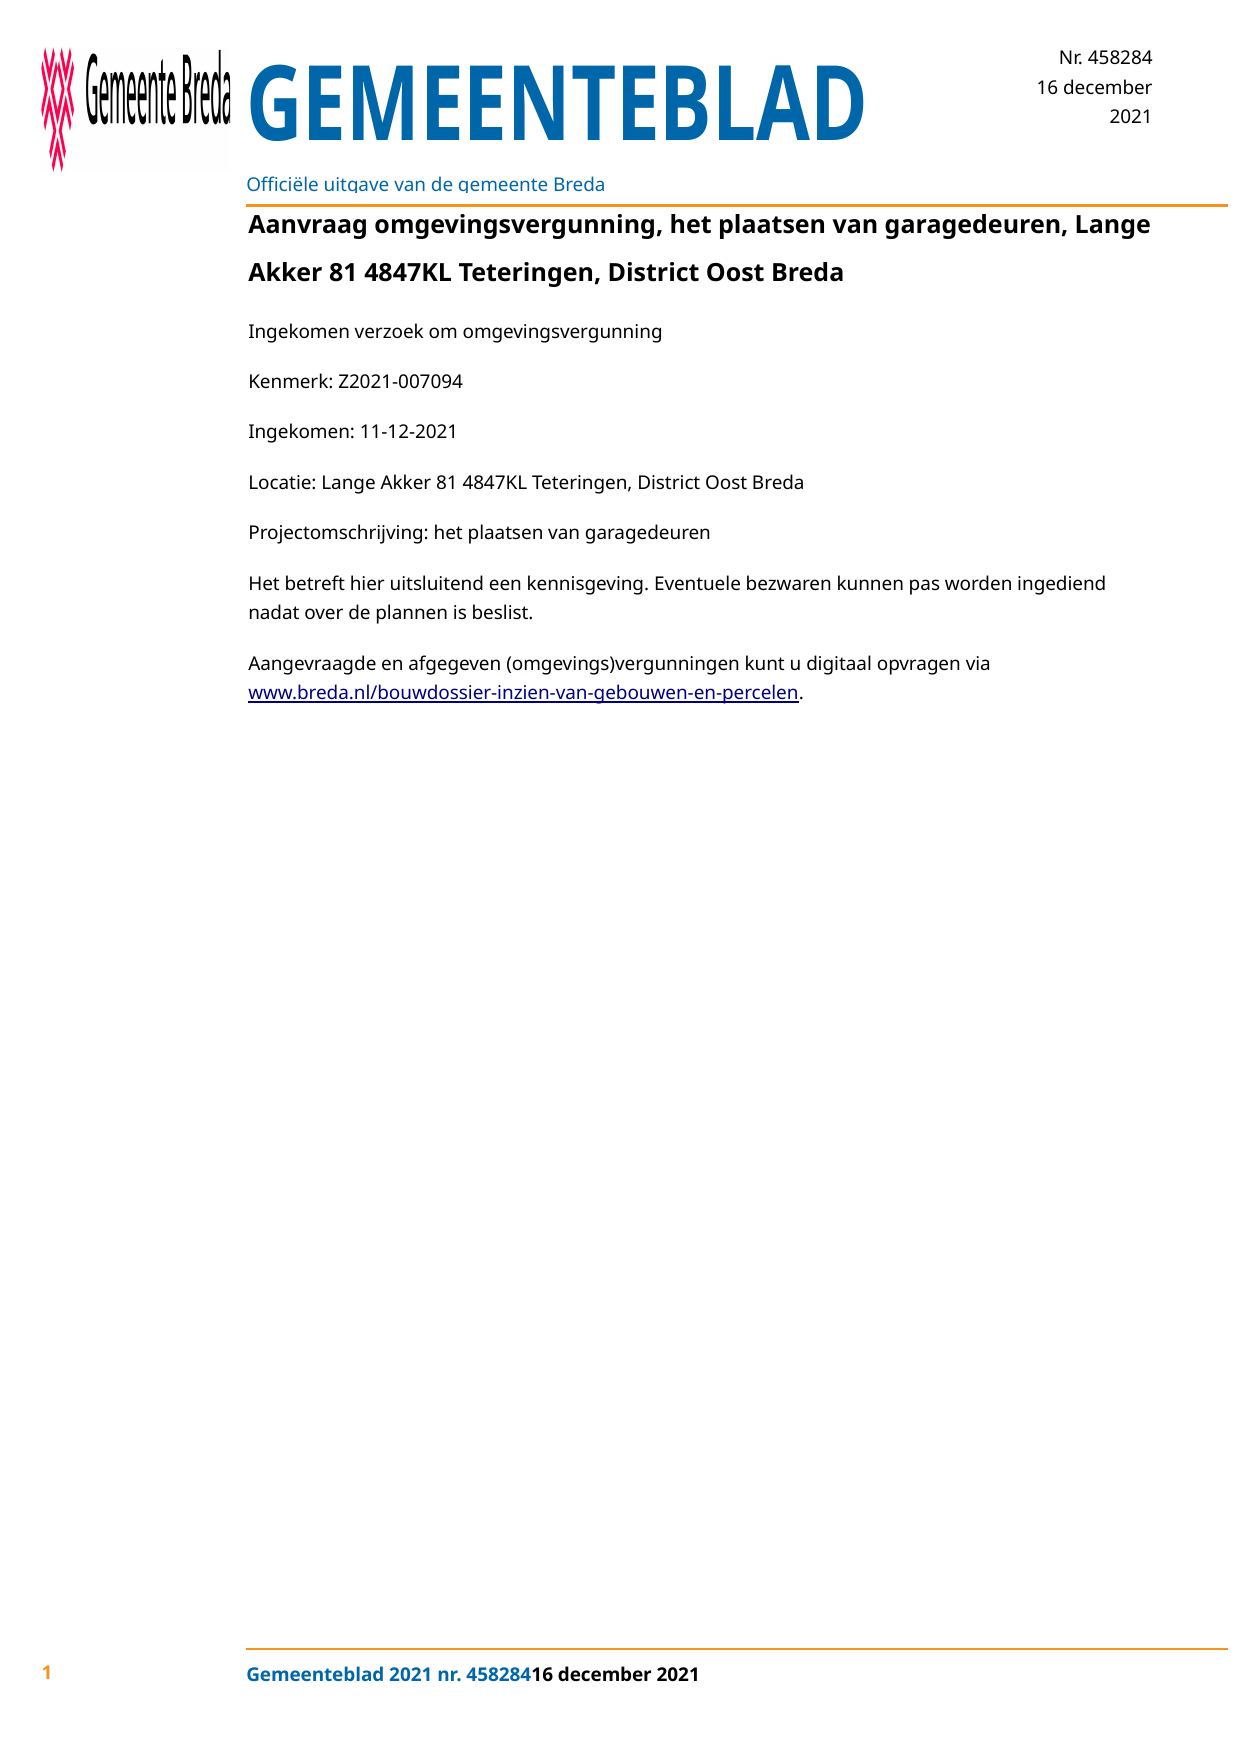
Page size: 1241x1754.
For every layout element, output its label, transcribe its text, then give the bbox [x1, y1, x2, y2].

text Het betreft hier uitsluitend een kennisgeving. Eventuele bezwaren kunnen pas worden ingediend nadat over de plannen is beslist. [248, 570, 1152, 625]
text Ingekomen: 11-12-2021 [248, 419, 1152, 444]
text Ingekomen verzoek om omgevingsvergunning [248, 318, 1152, 344]
text Aanvraag omgevingsvergunning, het plaatsen van garagedeuren, Lange Akker 81 4847KL Teteringen, District Oost Breda [248, 207, 1152, 288]
text Aangevraagde en afgegeven (omgevings)vergunningen kunt u digitaal opvragen via www.breda.nl/bouwdossier-inzien-van-gebouwen-en-percelen. [248, 650, 1152, 705]
text Projectomschrijving: het plaatsen van garagedeuren [248, 519, 1152, 545]
picture [41, 47, 231, 172]
text Kenmerk: Z2021-007094 [248, 368, 1152, 394]
text Locatie: Lange Akker 81 4847KL Teteringen, District Oost Breda [248, 469, 1152, 495]
